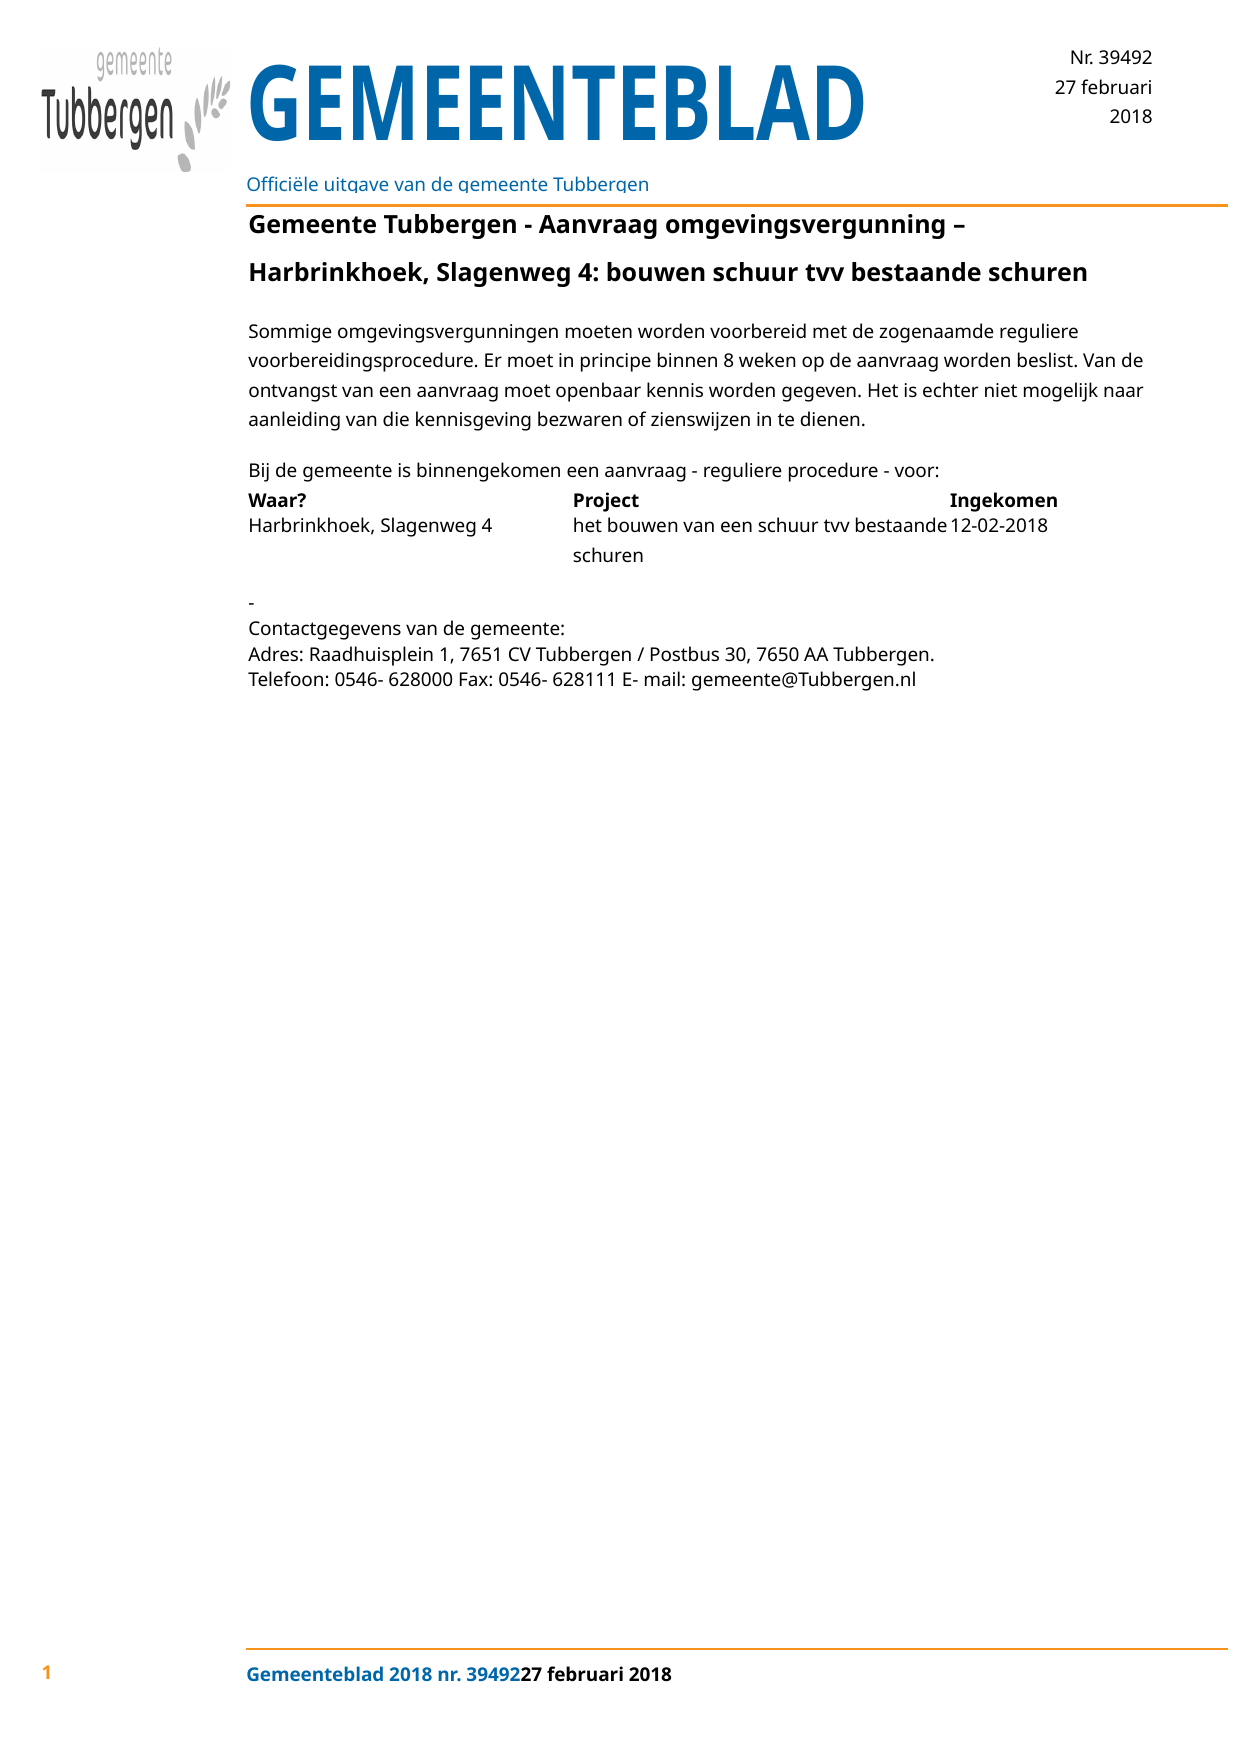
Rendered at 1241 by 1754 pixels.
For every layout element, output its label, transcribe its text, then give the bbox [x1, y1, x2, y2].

table_header Project [573, 487, 950, 512]
picture [41, 47, 231, 172]
table_header Ingekomen [950, 487, 1152, 512]
text Telefoon: 0546- 628000 Fax: 0546- 628111 E- mail: gemeente@Tubbergen.nl [248, 666, 1152, 692]
text Adres: Raadhuisplein 1, 7651 CV Tubbergen / Postbus 30, 7650 AA Tubbergen. [248, 641, 1152, 666]
text Contactgegevens van de gemeente: [248, 615, 1152, 641]
table_cell het bouwen van een schuur tvv bestaande schuren [573, 513, 950, 568]
text Sommige omgevingsvergunningen moeten worden voorbereid met de zogenaamde reguliere voorbereidingsprocedure. Er moet in principe binnen 8 weken op de aanvraag worden beslist. Van de ontvangst van een aanvraag moet openbaar kennis worden gegeven. Het is echter niet mogelijk naar aanleiding van die kennisgeving bezwaren of zienswijzen in te dienen. [248, 318, 1152, 432]
text Gemeente Tubbergen - Aanvraag omgevingsvergunning – Harbrinkhoek, Slagenweg 4: bouwen schuur tvv bestaande schuren [248, 207, 1152, 288]
table_cell Harbrinkhoek, Slagenweg 4 [248, 513, 573, 568]
text Bij de gemeente is binnengekomen een aanvraag - reguliere procedure - voor: [248, 457, 1152, 483]
text - [248, 589, 1152, 615]
table_cell 12-02-2018 [950, 513, 1152, 568]
table_header Waar? [248, 487, 573, 512]
